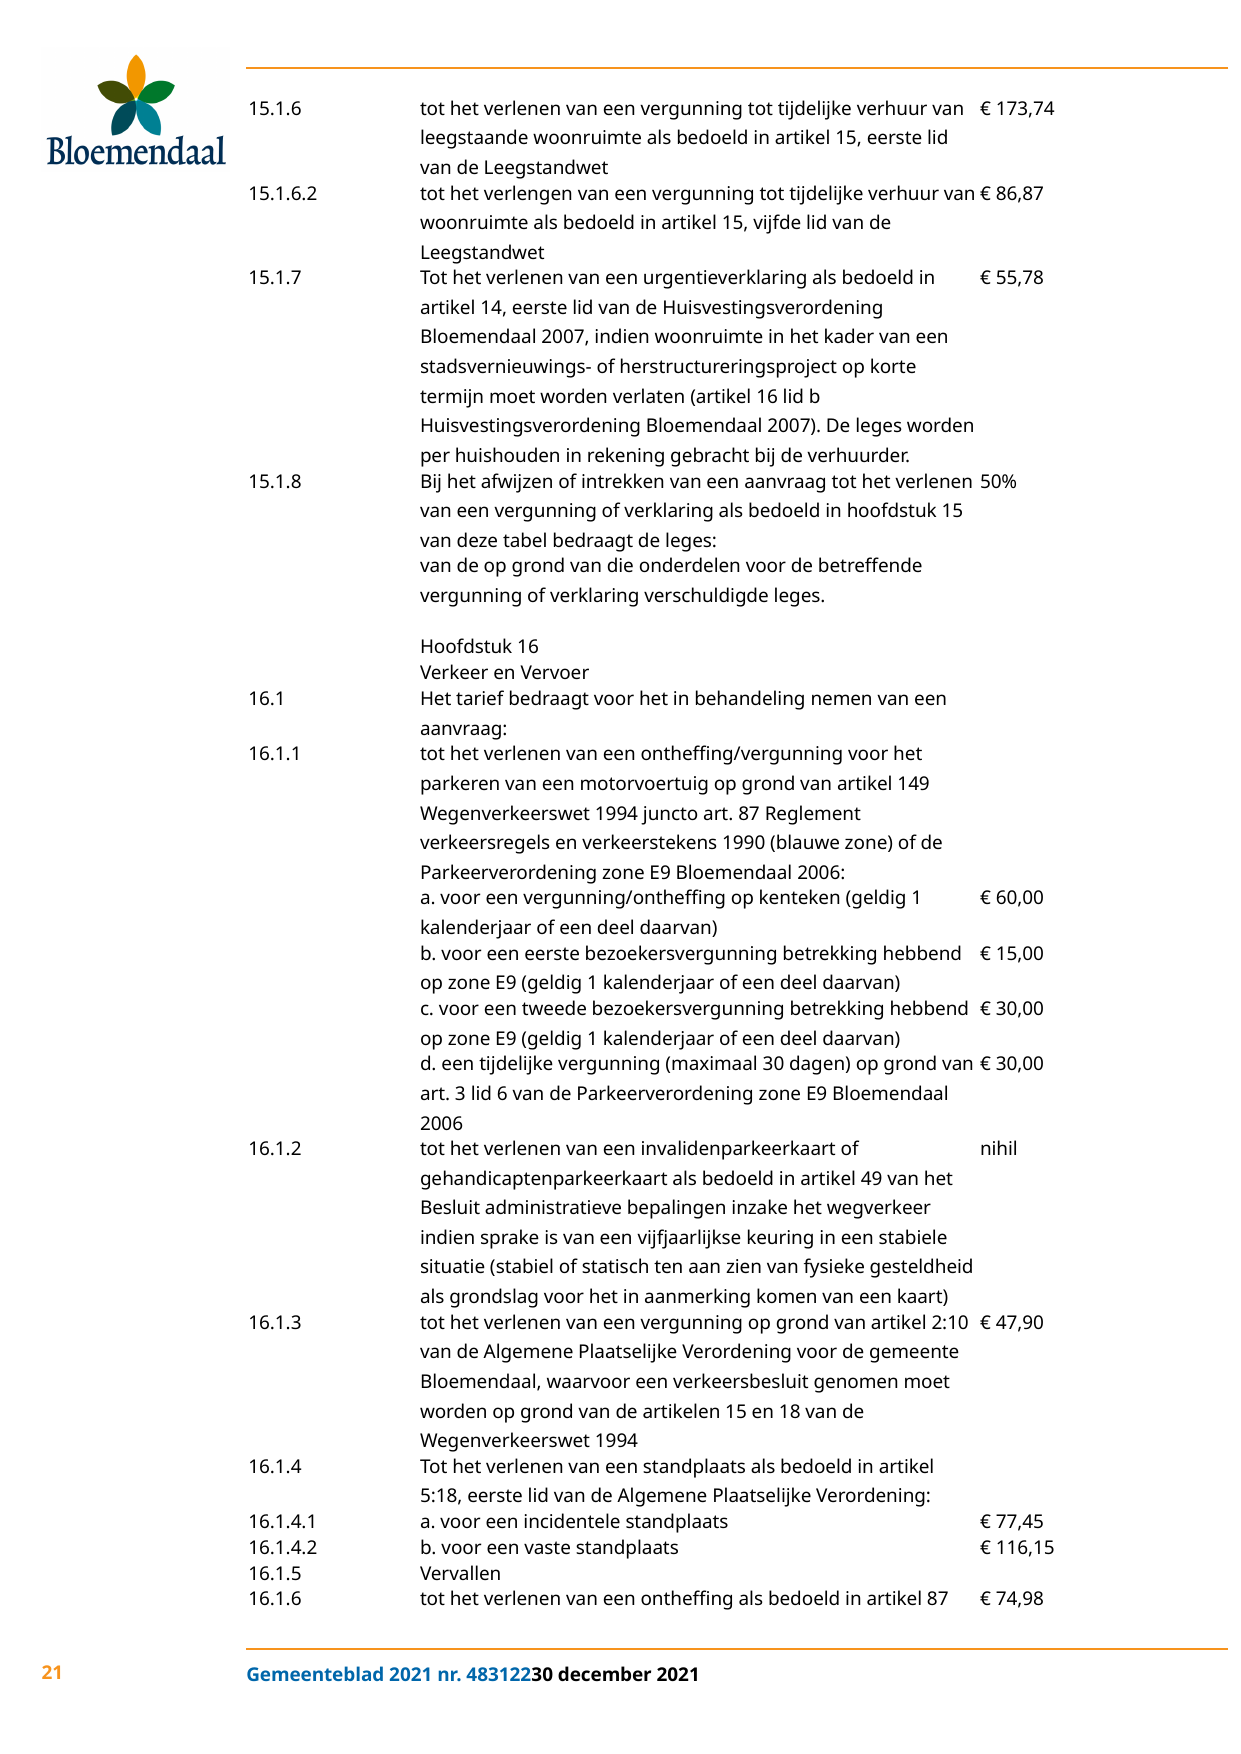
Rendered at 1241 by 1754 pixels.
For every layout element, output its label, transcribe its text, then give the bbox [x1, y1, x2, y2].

table_cell [980, 608, 1152, 634]
table_cell 50% [980, 468, 1152, 553]
table_cell a. voor een incidentele standplaats [420, 1509, 980, 1534]
table_cell [248, 660, 420, 685]
table_cell 16.1.5 [248, 1560, 420, 1586]
table_cell b. voor een vaste standplaats [420, 1534, 980, 1560]
table_cell 16.1 [248, 685, 420, 741]
table_cell c. voor een tweede bezoekersvergunning betrekking hebbend op zone E9 (geldig 1 kalenderjaar of een deel daarvan) [420, 995, 980, 1051]
table_cell 16.1.4.1 [248, 1509, 420, 1534]
table_cell van de op grond van die onderdelen voor de betreffende vergunning of verklaring verschuldigde leges. [420, 553, 980, 608]
table_cell [248, 634, 420, 659]
table_cell a. voor een vergunning/ontheffing op kenteken (geldig 1 kalenderjaar of een deel daarvan) [420, 885, 980, 940]
table_cell [980, 553, 1152, 608]
table_cell 16.1.1 [248, 741, 420, 884]
table_cell tot het verlenen van een ontheffing/vergunning voor het parkeren van een motorvoertuig op grond van artikel 149 Wegenverkeerswet 1994 juncto art. 87 Reglement verkeersregels en verkeerstekens 1990 (blauwe zone) of de Parkeerverordening zone E9 Bloemendaal 2006: [420, 741, 980, 884]
table_cell [248, 940, 420, 995]
table_cell d. een tijdelijke vergunning (maximaal 30 dagen) op grond van art. 3 lid 6 van de Parkeerverordening zone E9 Bloemendaal 2006 [420, 1051, 980, 1135]
table_cell [980, 685, 1152, 741]
table_cell Vervallen [420, 1560, 980, 1586]
table_cell 16.1.4 [248, 1453, 420, 1508]
table_cell € 30,00 [980, 1051, 1152, 1135]
picture [41, 47, 231, 172]
table_cell [980, 1453, 1152, 1508]
table_cell [248, 608, 420, 634]
table_cell [248, 1051, 420, 1135]
table_cell Bij het afwijzen of intrekken van een aanvraag tot het verlenen van een vergunning of verklaring als bedoeld in hoofdstuk 15 van deze tabel bedraagt de leges: [420, 468, 980, 553]
table_cell Hoofdstuk 16 [420, 634, 980, 659]
table_cell 16.1.4.2 [248, 1534, 420, 1560]
table_cell tot het verlenen van een vergunning tot tijdelijke verhuur van leegstaande woonruimte als bedoeld in artikel 15, eerste lid van de Leegstandwet [420, 95, 980, 180]
table_cell [980, 634, 1152, 659]
table_cell [420, 608, 980, 634]
table_cell [248, 885, 420, 940]
table_cell € 55,78 [980, 265, 1152, 468]
table_cell Tot het verlenen van een standplaats als bedoeld in artikel 5:18, eerste lid van de Algemene Plaatselijke Verordening: [420, 1453, 980, 1508]
table_cell [980, 741, 1152, 884]
table_cell b. voor een eerste bezoekersvergunning betrekking hebbend op zone E9 (geldig 1 kalenderjaar of een deel daarvan) [420, 940, 980, 995]
table_cell € 116,15 [980, 1534, 1152, 1560]
table_cell Het tarief bedraagt voor het in behandeling nemen van een aanvraag: [420, 685, 980, 741]
table_cell € 47,90 [980, 1309, 1152, 1453]
table_cell € 77,45 [980, 1509, 1152, 1534]
table_cell € 60,00 [980, 885, 1152, 940]
table_cell 15.1.6.2 [248, 180, 420, 264]
table_cell 16.1.6 [248, 1586, 420, 1611]
table_cell nihil [980, 1135, 1152, 1309]
table_cell Tot het verlenen van een urgentieverklaring als bedoeld in artikel 14, eerste lid van de Huisvestingsverordening Bloemendaal 2007, indien woonruimte in het kader van een stadsvernieuwings- of herstructureringsproject op korte termijn moet worden verlaten (artikel 16 lid b Huisvestingsverordening Bloemendaal 2007). De leges worden per huishouden in rekening gebracht bij de verhuurder. [420, 265, 980, 468]
table_cell € 74,98 [980, 1586, 1152, 1611]
table_cell 15.1.7 [248, 265, 420, 468]
table_cell 15.1.8 [248, 468, 420, 553]
table_cell tot het verlenen van een ontheffing als bedoeld in artikel 87 [420, 1586, 980, 1611]
table_cell [980, 660, 1152, 685]
table_cell Verkeer en Vervoer [420, 660, 980, 685]
table_cell 16.1.2 [248, 1135, 420, 1309]
table_cell [980, 1560, 1152, 1586]
table_cell € 86,87 [980, 180, 1152, 264]
table_cell 15.1.6 [248, 95, 420, 180]
table_cell 16.1.3 [248, 1309, 420, 1453]
table_cell tot het verlengen van een vergunning tot tijdelijke verhuur van woonruimte als bedoeld in artikel 15, vijfde lid van de Leegstandwet [420, 180, 980, 264]
table_cell [248, 995, 420, 1051]
table_cell [248, 553, 420, 608]
table_cell € 173,74 [980, 95, 1152, 180]
table_cell € 30,00 [980, 995, 1152, 1051]
table_cell tot het verlenen van een vergunning op grond van artikel 2:10 van de Algemene Plaatselijke Verordening voor de gemeente Bloemendaal, waarvoor een verkeersbesluit genomen moet worden op grond van de artikelen 15 en 18 van de Wegenverkeerswet 1994 [420, 1309, 980, 1453]
table_cell € 15,00 [980, 940, 1152, 995]
table_cell tot het verlenen van een invalidenparkeerkaart of gehandicaptenparkeerkaart als bedoeld in artikel 49 van het Besluit administratieve bepalingen inzake het wegverkeer indien sprake is van een vijfjaarlijkse keuring in een stabiele situatie (stabiel of statisch ten aan zien van fysieke gesteldheid als grondslag voor het in aanmerking komen van een kaart) [420, 1135, 980, 1309]
